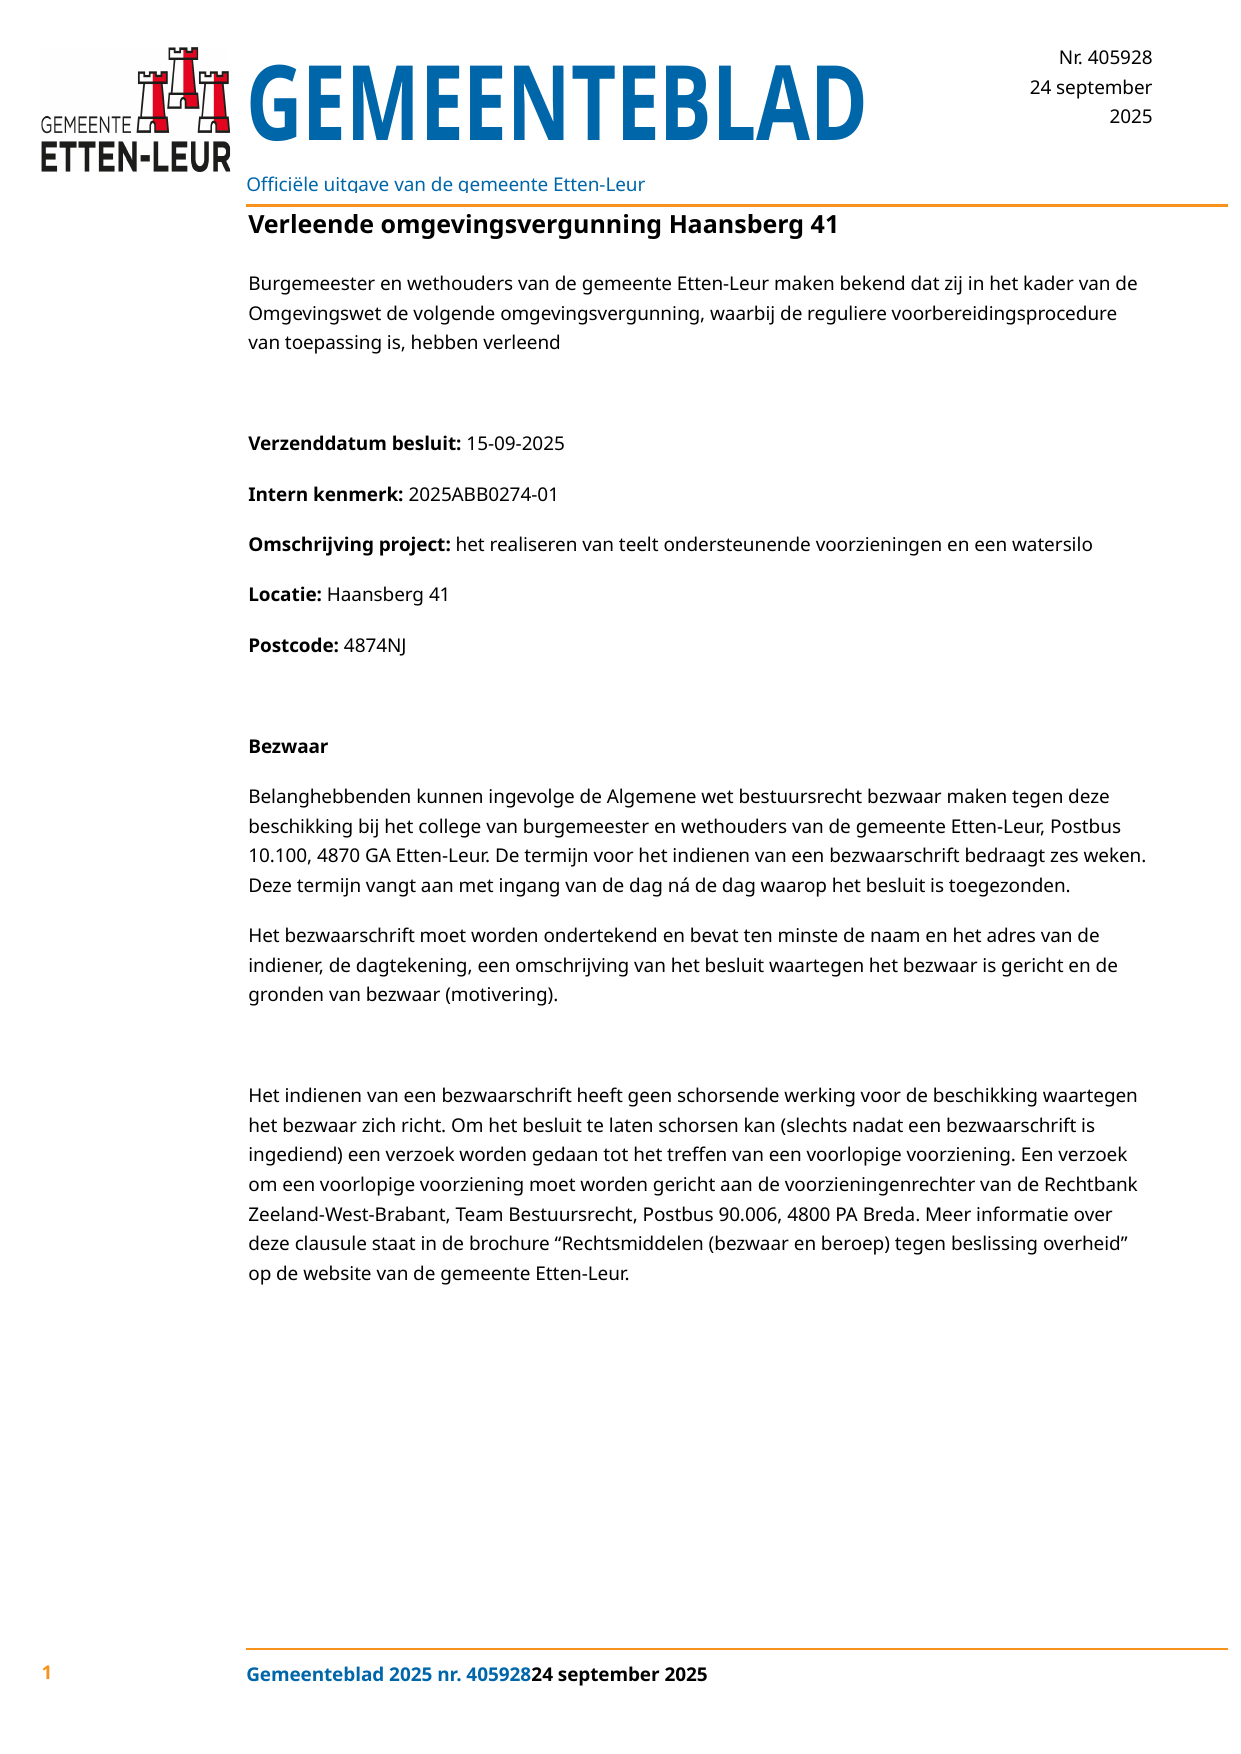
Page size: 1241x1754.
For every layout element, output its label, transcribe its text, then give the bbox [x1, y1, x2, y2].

text Verleende omgevingsvergunning Haansberg 41 [248, 207, 1152, 241]
text Het bezwaarschrift moet worden ondertekend en bevat ten minste de naam en het adres van de indiener, de dagtekening, een omschrijving van het besluit waartegen het bezwaar is gericht en de gronden van bezwaar (motivering). [248, 922, 1152, 1007]
text Postcode: 4874NJ [248, 632, 1152, 658]
text Belanghebbenden kunnen ingevolge de Algemene wet bestuursrecht bezwaar maken tegen deze beschikking bij het college van burgemeester en wethouders van de gemeente Etten-Leur, Postbus 10.100, 4870 GA Etten-Leur. De termijn voor het indienen van een bezwaarschrift bedraagt zes weken. Deze termijn vangt aan met ingang van de dag ná de dag waarop het besluit is toegezonden. [248, 783, 1152, 898]
text Intern kenmerk: 2025ABB0274-01 [248, 481, 1152, 506]
text Burgemeester en wethouders van de gemeente Etten-Leur maken bekend dat zij in het kader van de Omgevingswet de volgende omgevingsvergunning, waarbij de reguliere voorbereidingsprocedure van toepassing is, hebben verleend [248, 270, 1152, 355]
text Omschrijving project: het realiseren van teelt ondersteunende voorzieningen en een watersilo [248, 531, 1152, 557]
text Verzenddatum besluit: 15-09-2025 [248, 430, 1152, 456]
picture [41, 47, 231, 172]
text Bezwaar [248, 733, 1152, 758]
text Het indienen van een bezwaarschrift heeft geen schorsende werking voor de beschikking waartegen het bezwaar zich richt. Om het besluit te laten schorsen kan (slechts nadat een bezwaarschrift is ingediend) een verzoek worden gedaan tot het treffen van een voorlopige voorziening. Een verzoek om een voorlopige voorziening moet worden gericht aan de voorzieningenrechter van de Rechtbank Zeeland-West-Brabant, Team Bestuursrecht, Postbus 90.006, 4800 PA Breda. Meer informatie over deze clausule staat in de brochure “Rechtsmiddelen (bezwaar en beroep) tegen beslissing overheid” op de website van de gemeente Etten-Leur. [248, 1082, 1152, 1286]
text Locatie: Haansberg 41 [248, 582, 1152, 607]
